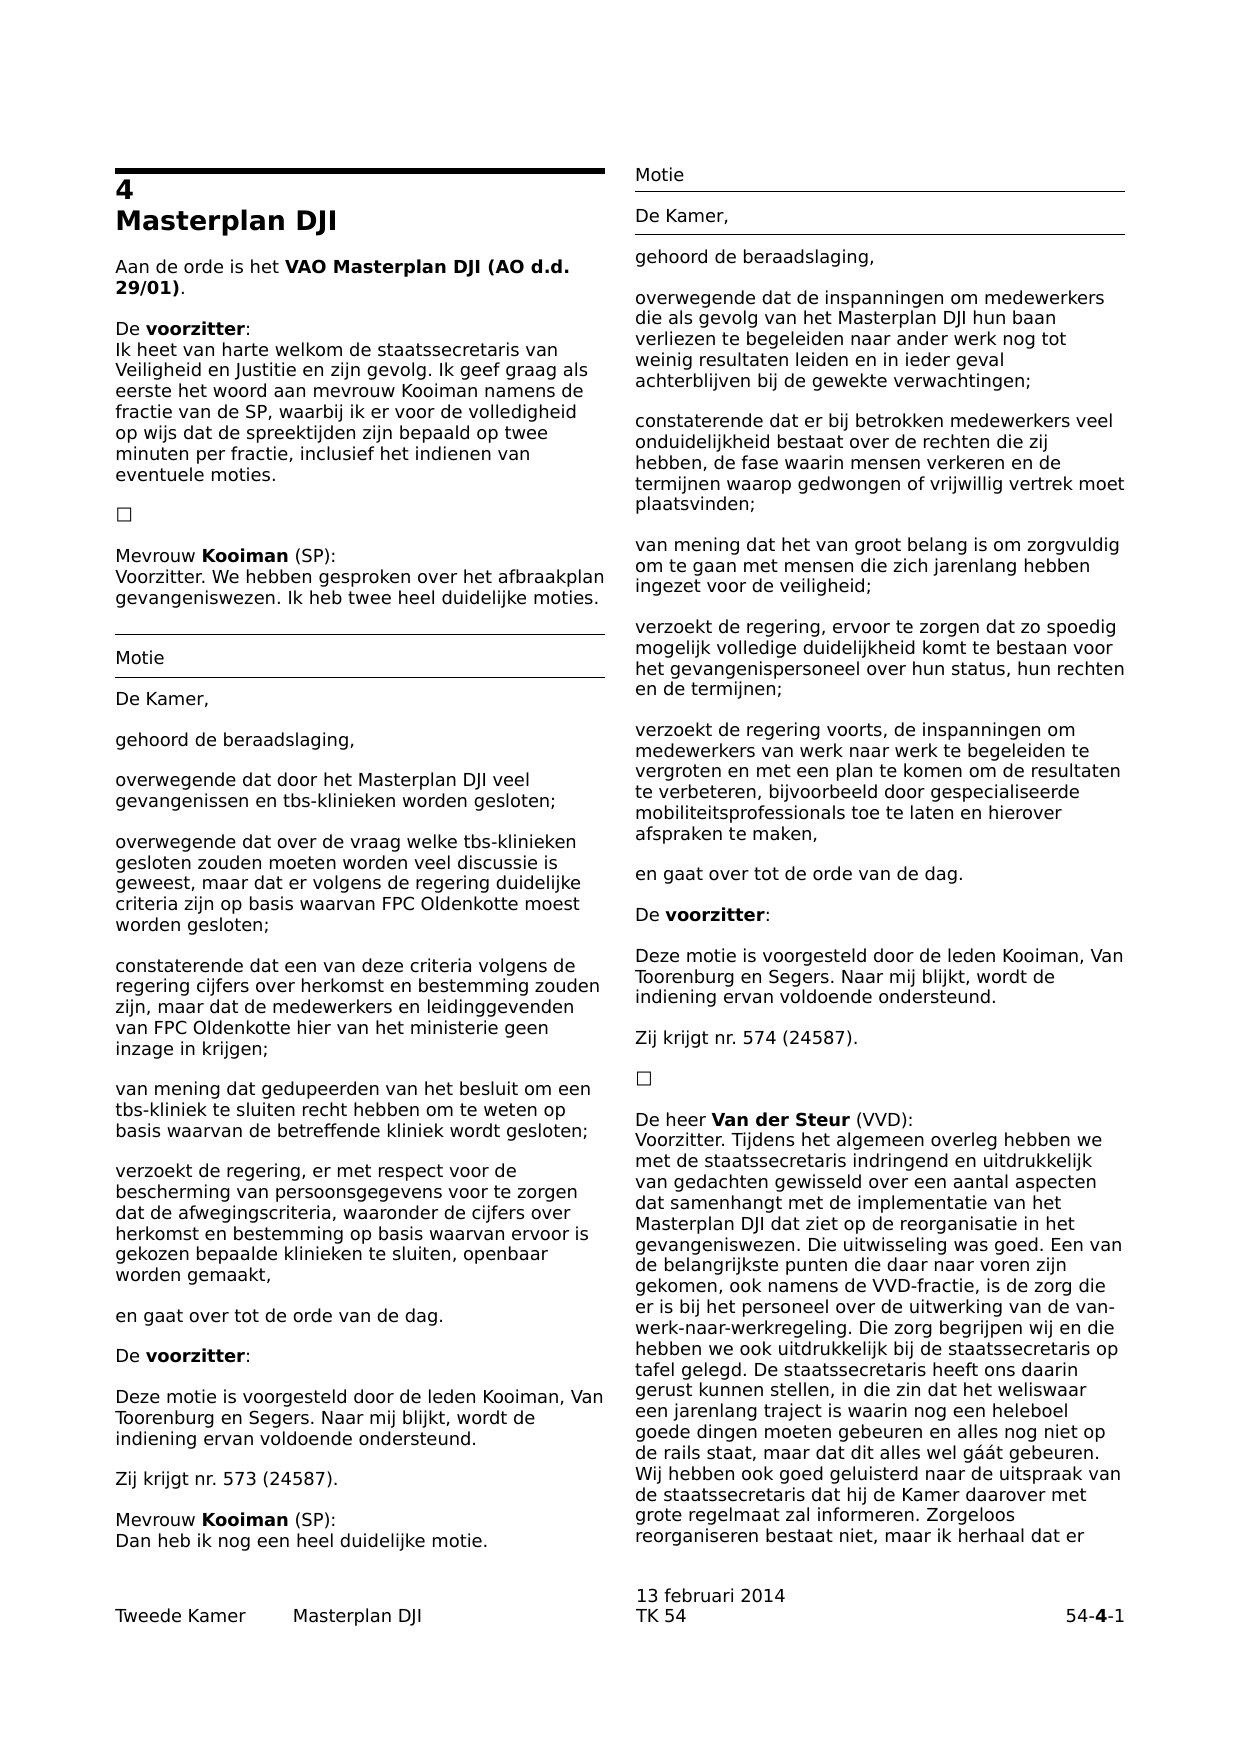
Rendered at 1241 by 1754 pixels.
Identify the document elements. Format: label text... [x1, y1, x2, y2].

text gehoord de beraadslaging, [115, 729, 605, 750]
text Mevrouw Kooiman (SP): [115, 546, 605, 567]
text Dan heb ik nog een heel duidelijke motie. [115, 1531, 605, 1552]
text Motie [635, 165, 1125, 186]
text en gaat over tot de orde van de dag. [635, 864, 1125, 885]
text De voorzitter: [115, 1346, 605, 1367]
text en gaat over tot de orde van de dag. [115, 1306, 605, 1326]
text overwegende dat over de vraag welke tbs-klinieken gesloten zouden moeten worden veel discussie is geweest, maar dat er volgens de regering duidelijke criteria zijn op basis waarvan FPC Oldenkotte moest worden gesloten; [115, 832, 605, 935]
text overwegende dat door het Masterplan DJI veel gevangenissen en tbs-klinieken worden gesloten; [115, 770, 605, 812]
text Deze motie is voorgesteld door de leden Kooiman, Van Toorenburg en Segers. Naar mij blijkt, wordt de indiening ervan voldoende ondersteund. [115, 1387, 605, 1449]
text constaterende dat een van deze criteria volgens de regering cijfers over herkomst en bestemming zouden zijn, maar dat de medewerkers en leidinggevenden van FPC Oldenkotte hier van het ministerie geen inzage in krijgen; [115, 955, 605, 1059]
text Voorzitter. Tijdens het algemeen overleg hebben we met de staatssecretaris indringend en uitdrukkelijk van gedachten gewisseld over een aantal aspecten dat samenhangt met de implementatie van het Masterplan DJI dat ziet op de reorganisatie in het gevangeniswezen. Die uitwisseling was goed. Een van de belangrijkste punten die daar naar voren zijn gekomen, ook namens de VVD-fractie, is de zorg die er is bij het personeel over de uitwerking van de van-werk-naar-werkregeling. Die zorg begrijpen wij en die hebben we ook uitdrukkelijk bij de staatssecretaris op tafel gelegd. De staatssecretaris heeft ons daarin gerust kunnen stellen, in die zin dat het weliswaar een jarenlang traject is waarin nog een heleboel goede dingen moeten gebeuren en alles nog niet op de rails staat, maar dat dit alles wel gáát gebeuren. Wij hebben ook goed geluisterd naar de uitspraak van de staatssecretaris dat hij de Kamer daarover met grote regelmaat zal informeren. Zorgeloos reorganiseren bestaat niet, maar ik herhaal dat er [635, 1130, 1125, 1547]
text ⬜ [115, 505, 605, 526]
text constaterende dat er bij betrokken medewerkers veel onduidelijkheid bestaat over de rechten die zij hebben, de fase waarin mensen verkeren en de termijnen waarop gedwongen of vrijwillig vertrek moet plaatsvinden; [635, 411, 1125, 515]
text Mevrouw Kooiman (SP): [115, 1510, 605, 1531]
text gehoord de beraadslaging, [635, 247, 1125, 267]
text van mening dat het van groot belang is om zorgvuldig om te gaan met mensen die zich jarenlang hebben ingezet voor de veiligheid; [635, 535, 1125, 597]
text ⬜ [635, 1069, 1125, 1089]
text Aan de orde is het VAO Masterplan DJI (AO d.d. 29/01). [115, 257, 605, 298]
text De heer Van der Steur (VVD): [635, 1109, 1125, 1130]
text De voorzitter: [635, 905, 1125, 926]
text Motie [115, 648, 605, 669]
text verzoekt de regering voorts, de inspanningen om medewerkers van werk naar werk te begeleiden te vergroten en met een plan te komen om de resultaten te verbeteren, bijvoorbeeld door gespecialiseerde mobiliteitsprofessionals toe te laten en hierover afspraken te maken, [635, 720, 1125, 844]
text Deze motie is voorgesteld door de leden Kooiman, Van Toorenburg en Segers. Naar mij blijkt, wordt de indiening ervan voldoende ondersteund. [635, 946, 1125, 1008]
text De Kamer, [115, 689, 605, 709]
text van mening dat gedupeerden van het besluit om een tbs-kliniek te sluiten recht hebben om te weten op basis waarvan de betreffende kliniek wordt gesloten; [115, 1079, 605, 1141]
text overwegende dat de inspanningen om medewerkers die als gevolg van het Masterplan DJI hun baan verliezen te begeleiden naar ander werk nog tot weinig resultaten leiden en in ieder geval achterblijven bij de gewekte verwachtingen; [635, 287, 1125, 391]
title 4 Masterplan DJI [115, 174, 605, 237]
text verzoekt de regering, er met respect voor de bescherming van persoonsgegevens voor te zorgen dat de afwegingscriteria, waaronder de cijfers over herkomst en bestemming op basis waarvan ervoor is gekozen bepaalde klinieken te sluiten, openbaar worden gemaakt, [115, 1161, 605, 1286]
text Zij krijgt nr. 574 (24587). [635, 1028, 1125, 1049]
text verzoekt de regering, ervoor te zorgen dat zo spoedig mogelijk volledige duidelijkheid komt te bestaan voor het gevangenispersoneel over hun status, hun rechten en de termijnen; [635, 617, 1125, 700]
text Zij krijgt nr. 573 (24587). [115, 1469, 605, 1490]
text De voorzitter: [115, 318, 605, 339]
text Voorzitter. We hebben gesproken over het afbraakplan gevangeniswezen. Ik heb twee heel duidelijke moties. [115, 567, 605, 608]
text De Kamer, [635, 206, 1125, 227]
text Ik heet van harte welkom de staatssecretaris van Veiligheid en Justitie en zijn gevolg. Ik geef graag als eerste het woord aan mevrouw Kooiman namens de fractie van de SP, waarbij ik er voor de volledigheid op wijs dat de spreektijden zijn bepaald op twee minuten per fractie, inclusief het indienen van eventuele moties. [115, 339, 605, 485]
